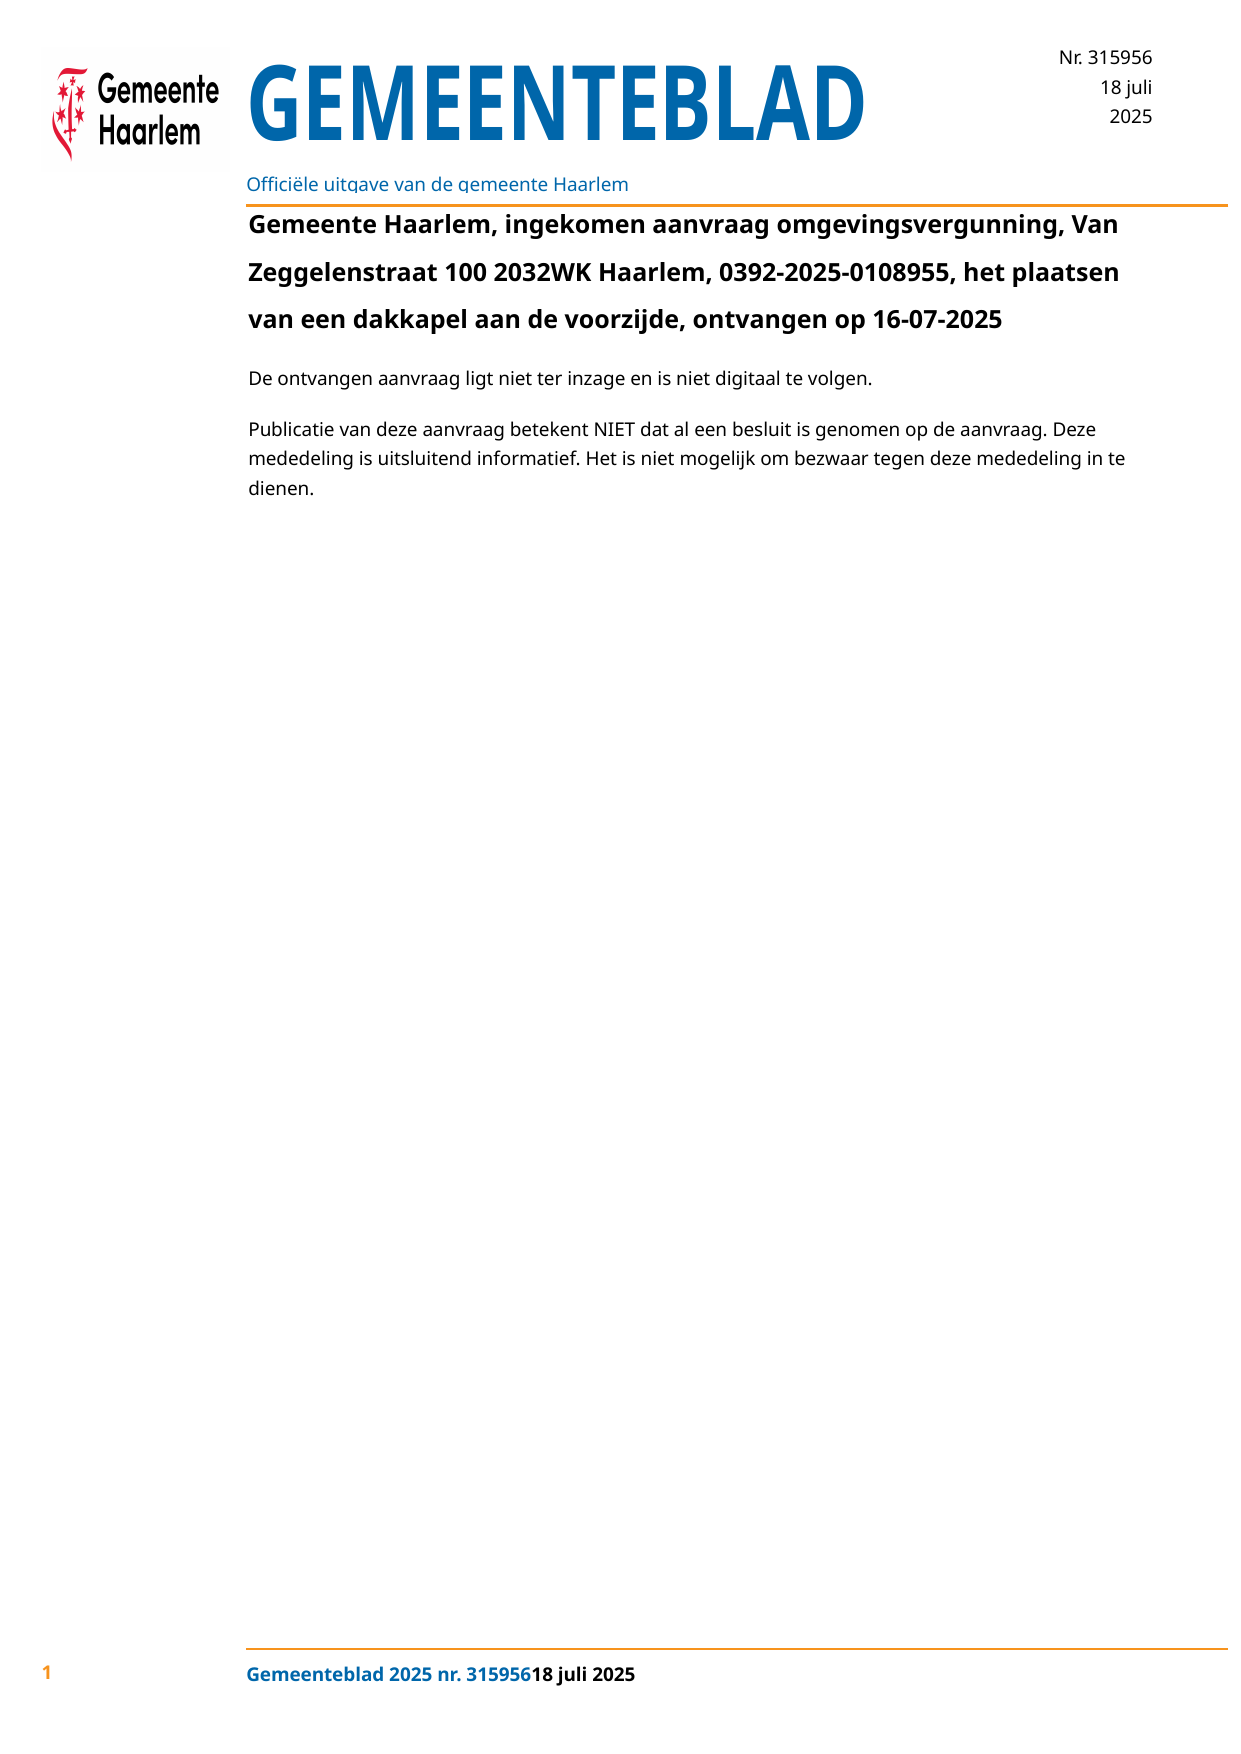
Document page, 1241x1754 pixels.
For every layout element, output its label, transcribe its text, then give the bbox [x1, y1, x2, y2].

text Publicatie van deze aanvraag betekent NIET dat al een besluit is genomen op de aanvraag. Deze mededeling is uitsluitend informatief. Het is niet mogelijk om bezwaar tegen deze mededeling in te dienen. [248, 416, 1152, 501]
text Gemeente Haarlem, ingekomen aanvraag omgevingsvergunning, Van Zeggelenstraat 100 2032WK Haarlem, 0392-2025-0108955, het plaatsen van een dakkapel aan de voorzijde, ontvangen op 16-07-2025 [248, 207, 1152, 336]
picture [41, 47, 231, 172]
text De ontvangen aanvraag ligt niet ter inzage en is niet digitaal te volgen. [248, 366, 1152, 391]
